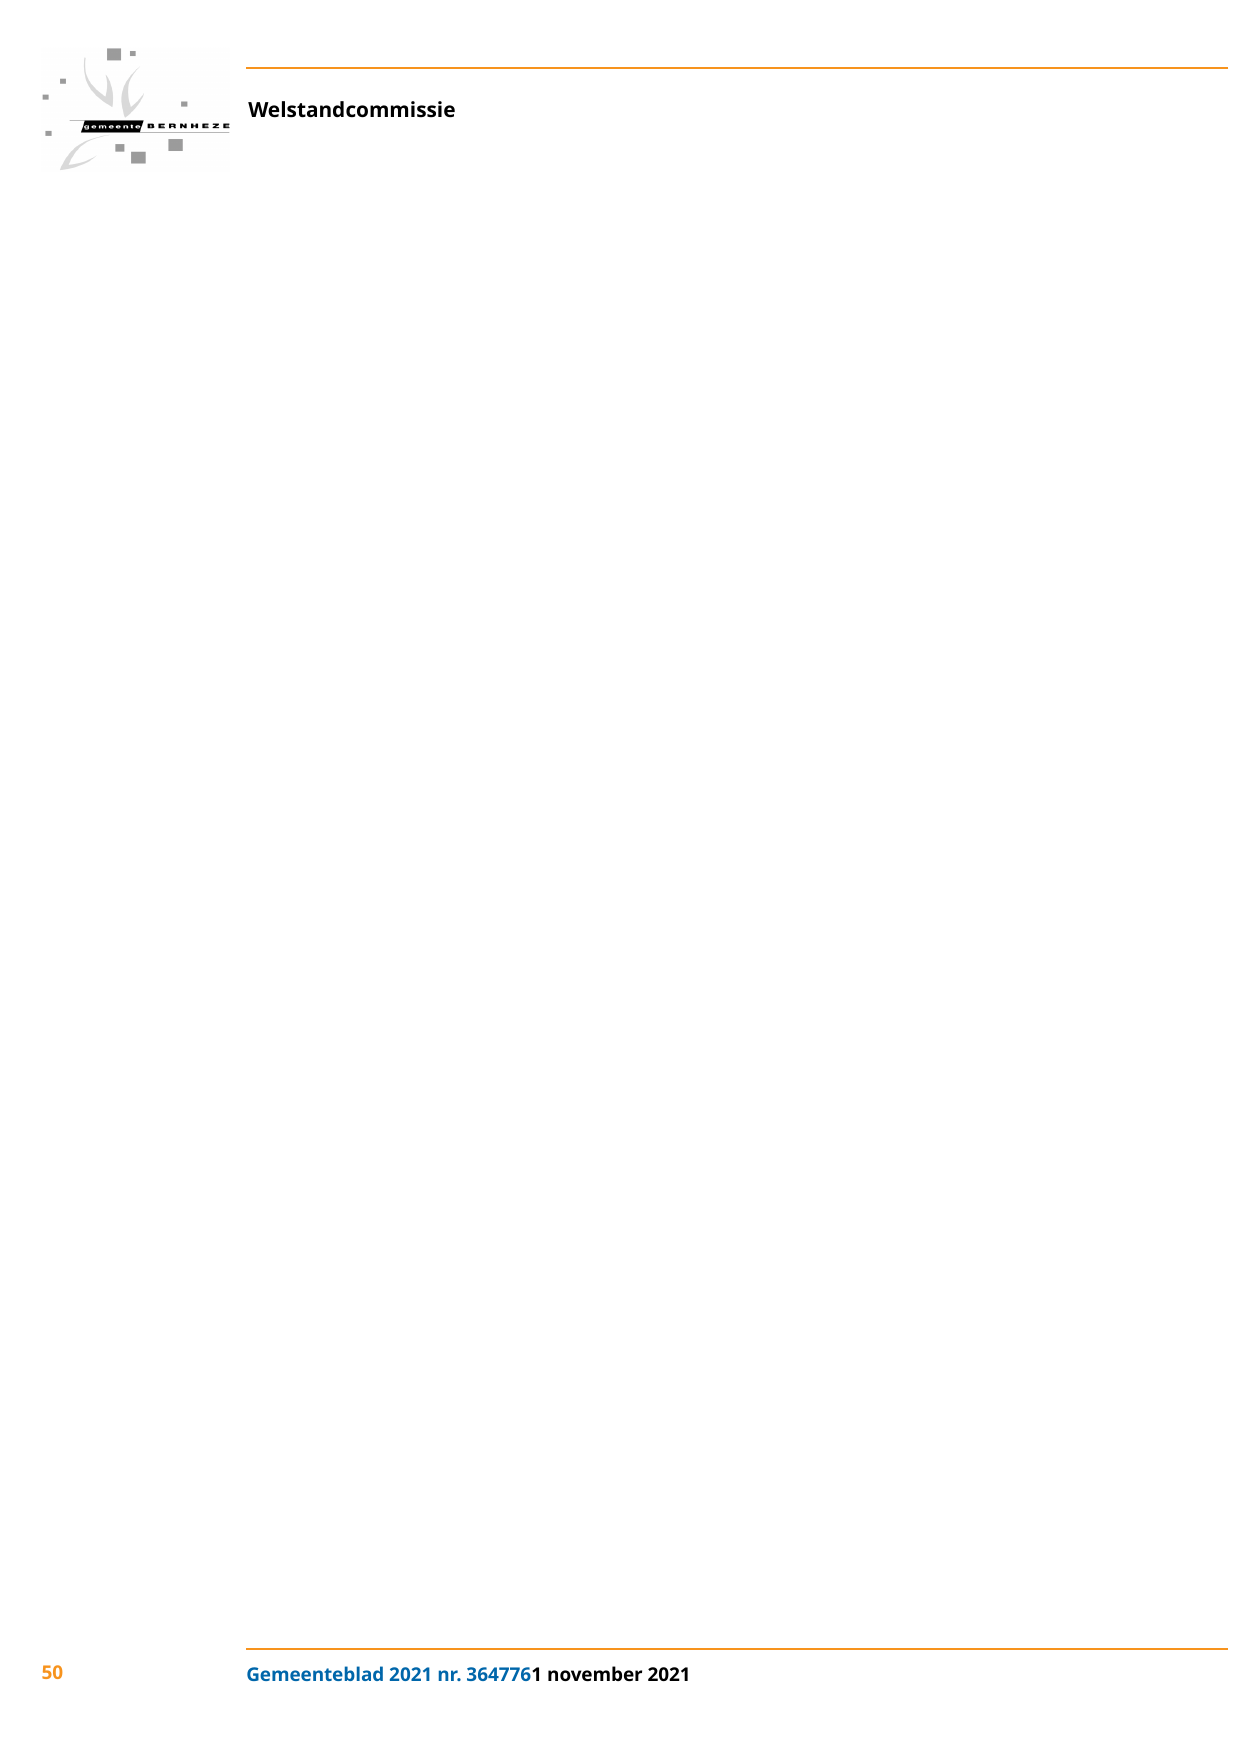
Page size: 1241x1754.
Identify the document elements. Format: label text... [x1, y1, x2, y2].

picture [41, 47, 231, 172]
text Welstandcommissie [248, 95, 1152, 123]
